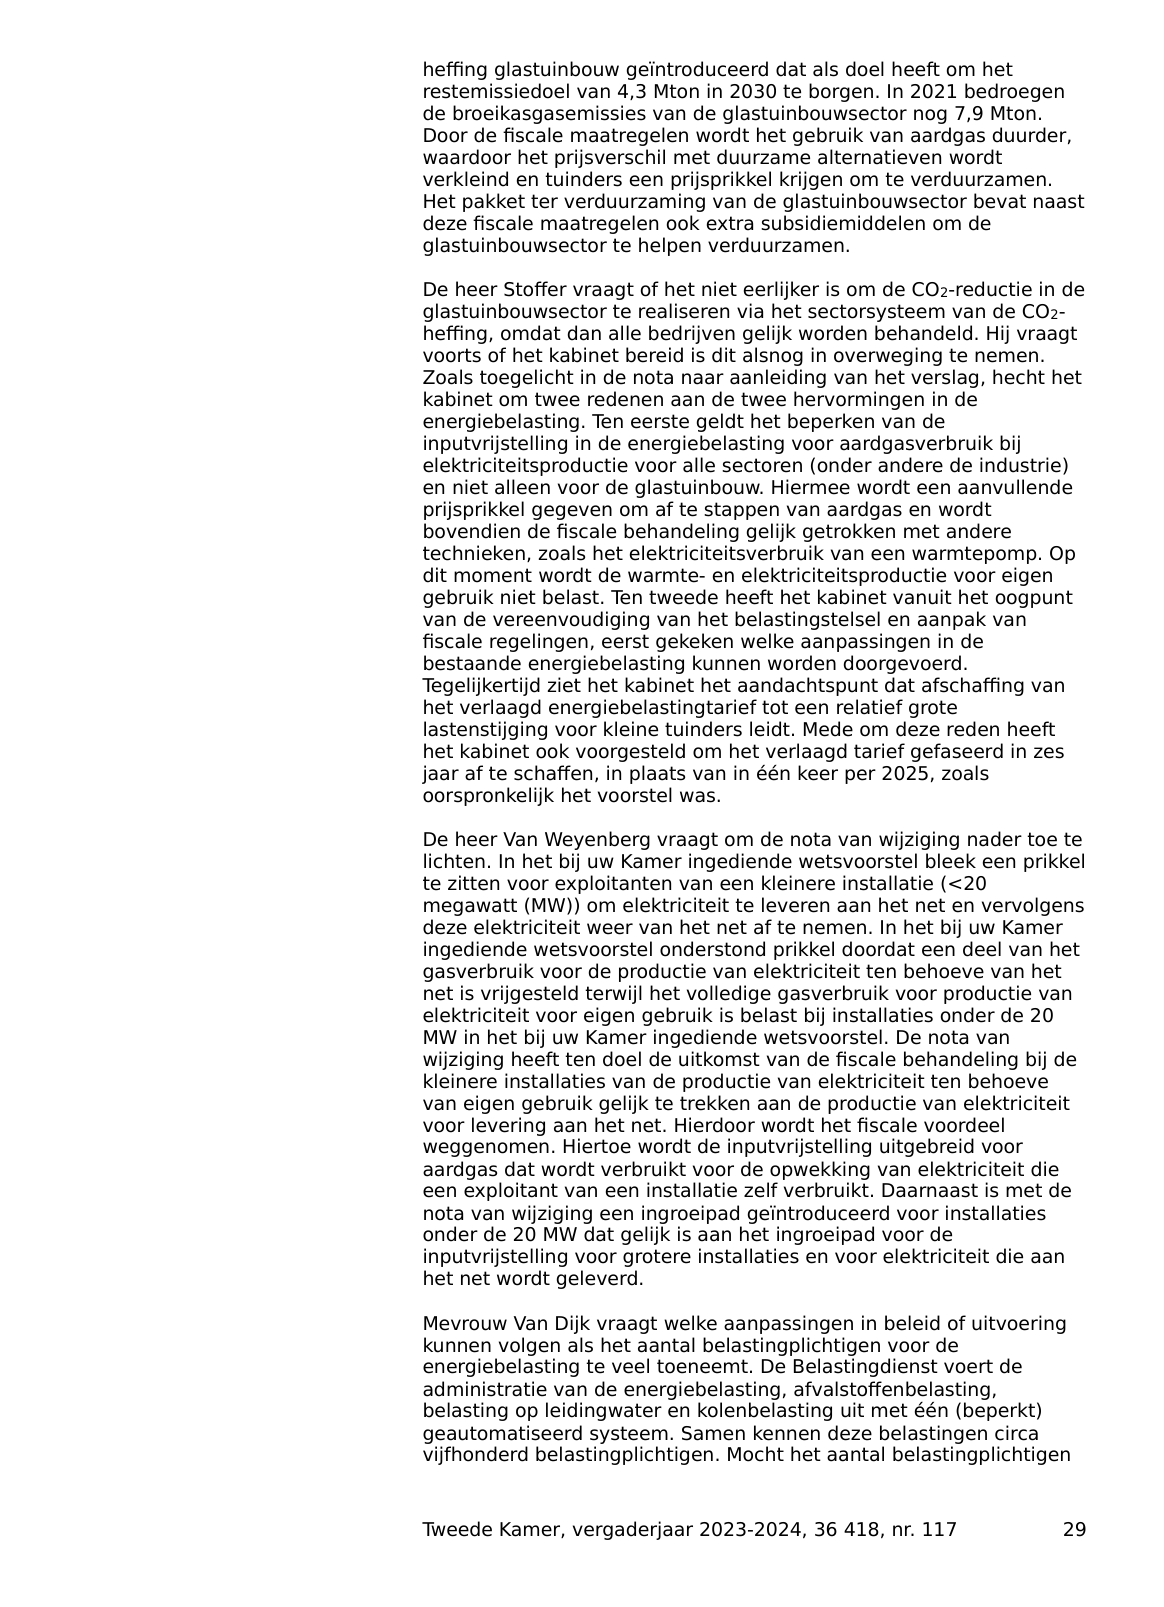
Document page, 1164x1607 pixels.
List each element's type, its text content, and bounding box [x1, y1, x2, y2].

text De heer Stoffer vraagt of het niet eerlijker is om de CO2-reductie in de glastuinbouwsector te realiseren via het sectorsysteem van de CO2-heffing, omdat dan alle bedrijven gelijk worden behandeld. Hij vraagt voorts of het kabinet bereid is dit alsnog in overweging te nemen. Zoals toegelicht in de nota naar aanleiding van het verslag, hecht het kabinet om twee redenen aan de twee hervormingen in de energiebelasting. Ten eerste geldt het beperken van de inputvrijstelling in de energiebelasting voor aardgasverbruik bij elektriciteitsproductie voor alle sectoren (onder andere de industrie) en niet alleen voor de glastuinbouw. Hiermee wordt een aanvullende prijsprikkel gegeven om af te stappen van aardgas en wordt bovendien de fiscale behandeling gelijk getrokken met andere technieken, zoals het elektriciteitsverbruik van een warmtepomp. Op dit moment wordt de warmte- en elektriciteitsproductie voor eigen gebruik niet belast. Ten tweede heeft het kabinet vanuit het oogpunt van de vereenvoudiging van het belastingstelsel en aanpak van fiscale regelingen, eerst gekeken welke aanpassingen in de bestaande energiebelasting kunnen worden doorgevoerd. Tegelijkertijd ziet het kabinet het aandachtspunt dat afschaffing van het verlaagd energiebelastingtarief tot een relatief grote lastenstijging voor kleine tuinders leidt. Mede om deze reden heeft het kabinet ook voorgesteld om het verlaagd tarief gefaseerd in zes jaar af te schaffen, in plaats van in één keer per 2025, zoals oorspronkelijk het voorstel was. [422, 279, 1087, 807]
text De heer Van Weyenberg vraagt om de nota van wijziging nader toe te lichten. In het bij uw Kamer ingediende wetsvoorstel bleek een prikkel te zitten voor exploitanten van een kleinere installatie (<20 megawatt (MW)) om elektriciteit te leveren aan het net en vervolgens deze elektriciteit weer van het net af te nemen. In het bij uw Kamer ingediende wetsvoorstel onderstond prikkel doordat een deel van het gasverbruik voor de productie van elektriciteit ten behoeve van het net is vrijgesteld terwijl het volledige gasverbruik voor productie van elektriciteit voor eigen gebruik is belast bij installaties onder de 20 MW in het bij uw Kamer ingediende wetsvoorstel. De nota van wijziging heeft ten doel de uitkomst van de fiscale behandeling bij de kleinere installaties van de productie van elektriciteit ten behoeve van eigen gebruik gelijk te trekken aan de productie van elektriciteit voor levering aan het net. Hierdoor wordt het fiscale voordeel weggenomen. Hiertoe wordt de inputvrijstelling uitgebreid voor aardgas dat wordt verbruikt voor de opwekking van elektriciteit die een exploitant van een installatie zelf verbruikt. Daarnaast is met de nota van wijziging een ingroeipad geïntroduceerd voor installaties onder de 20 MW dat gelijk is aan het ingroeipad voor de inputvrijstelling voor grotere installaties en voor elektriciteit die aan het net wordt geleverd. [422, 829, 1087, 1290]
text heffing glastuinbouw geïntroduceerd dat als doel heeft om het restemissiedoel van 4,3 Mton in 2030 te borgen. In 2021 bedroegen de broeikasgasemissies van de glastuinbouwsector nog 7,9 Mton. Door de fiscale maatregelen wordt het gebruik van aardgas duurder, waardoor het prijsverschil met duurzame alternatieven wordt verkleind en tuinders een prijsprikkel krijgen om te verduurzamen. Het pakket ter verduurzaming van de glastuinbouwsector bevat naast deze fiscale maatregelen ook extra subsidiemiddelen om de glastuinbouwsector te helpen verduurzamen. [422, 59, 1087, 257]
text Mevrouw Van Dijk vraagt welke aanpassingen in beleid of uitvoering kunnen volgen als het aantal belastingplichtigen voor de energiebelasting te veel toeneemt. De Belastingdienst voert de administratie van de energiebelasting, afvalstoffenbelasting, belasting op leidingwater en kolenbelasting uit met één (beperkt) geautomatiseerd systeem. Samen kennen deze belastingen circa vijfhonderd belastingplichtigen. Mocht het aantal belastingplichtigen [422, 1312, 1087, 1466]
